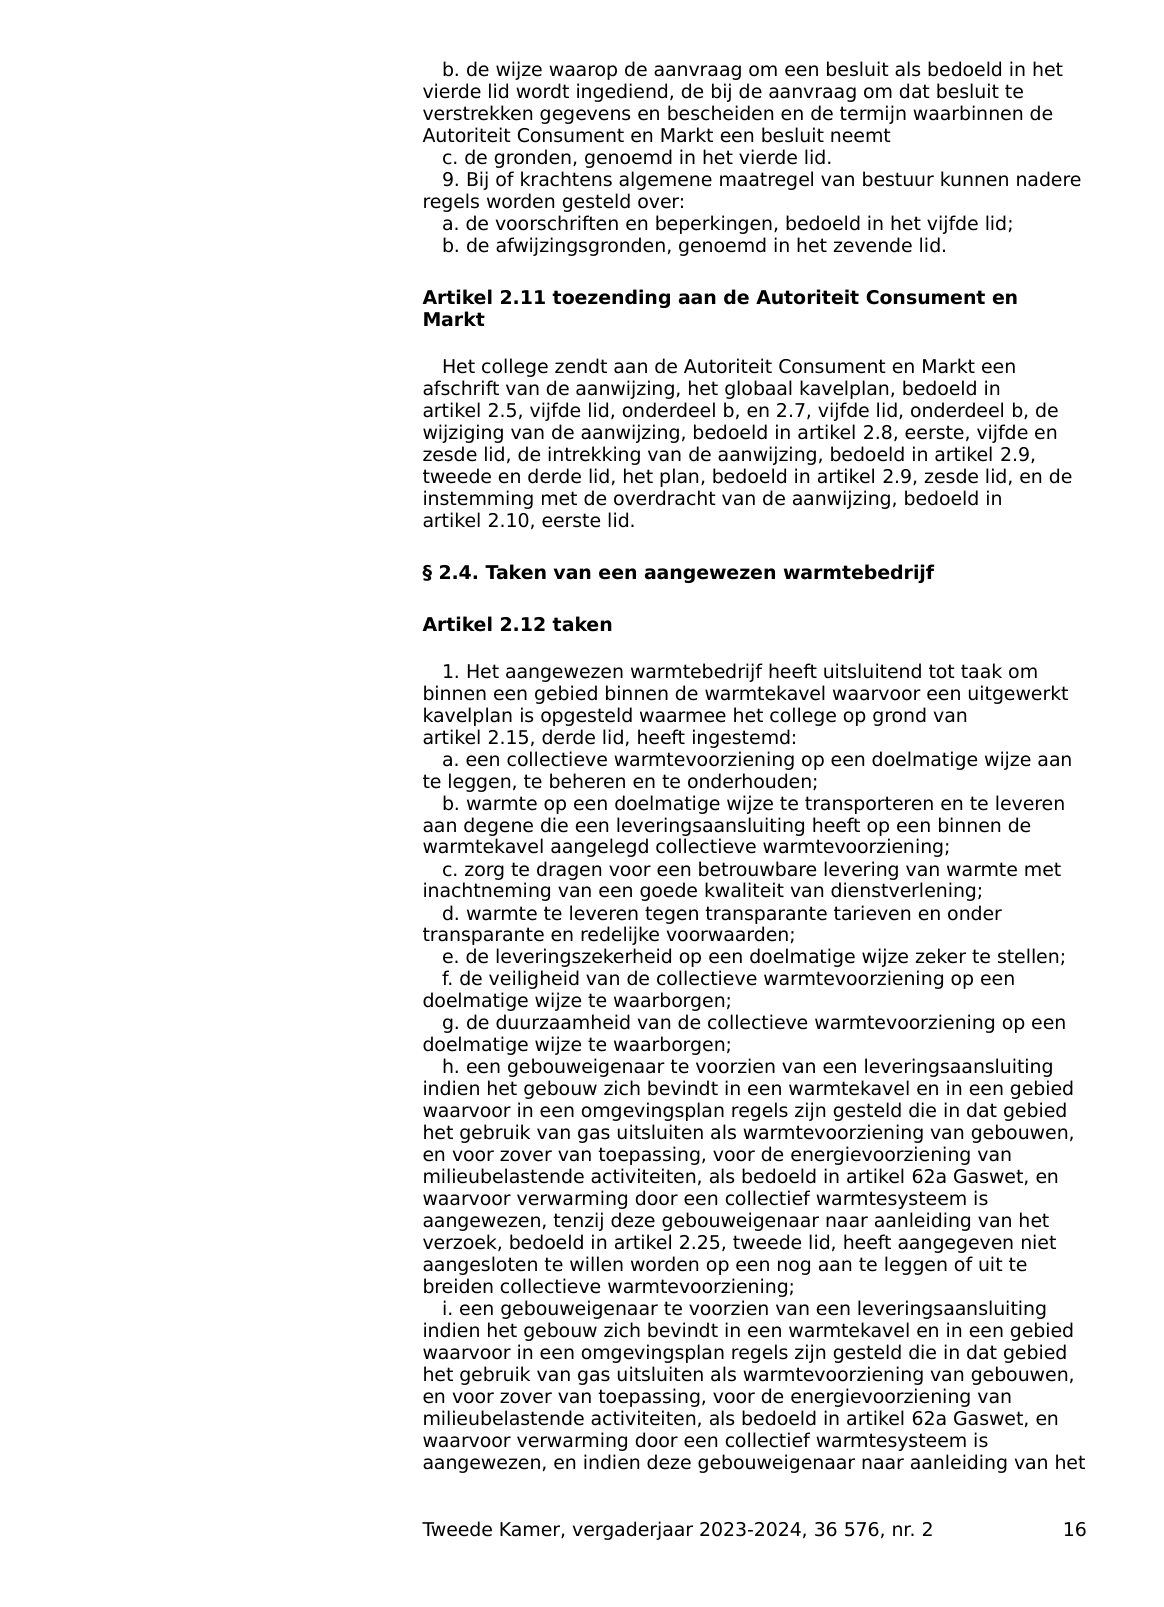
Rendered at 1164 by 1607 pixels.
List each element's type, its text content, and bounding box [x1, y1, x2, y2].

text c. de gronden, genoemd in het vierde lid. [422, 147, 1087, 169]
text e. de leveringszekerheid op een doelmatige wijze zeker te stellen; [422, 946, 1087, 968]
text i. een gebouweigenaar te voorzien van een leveringsaansluiting indien het gebouw zich bevindt in een warmtekavel en in een gebied waarvoor in een omgevingsplan regels zijn gesteld die in dat gebied het gebruik van gas uitsluiten als warmtevoorziening van gebouwen, en voor zover van toepassing, voor de energievoorziening van milieubelastende activiteiten, als bedoeld in artikel 62a Gaswet, en waarvoor verwarming door een collectief warmtesysteem is aangewezen, en indien deze gebouweigenaar naar aanleiding van het [422, 1298, 1087, 1474]
text h. een gebouweigenaar te voorzien van een leveringsaansluiting indien het gebouw zich bevindt in een warmtekavel en in een gebied waarvoor in een omgevingsplan regels zijn gesteld die in dat gebied het gebruik van gas uitsluiten als warmtevoorziening van gebouwen, en voor zover van toepassing, voor de energievoorziening van milieubelastende activiteiten, als bedoeld in artikel 62a Gaswet, en waarvoor verwarming door een collectief warmtesysteem is aangewezen, tenzij deze gebouweigenaar naar aanleiding van het verzoek, bedoeld in artikel 2.25, tweede lid, heeft aangegeven niet aangesloten te willen worden op een nog aan te leggen of uit te breiden collectieve warmtevoorziening; [422, 1056, 1087, 1298]
subtitle § 2.4. Taken van een aangewezen warmtebedrijf [422, 562, 1087, 584]
text d. warmte te leveren tegen transparante tarieven en onder transparante en redelijke voorwaarden; [422, 902, 1087, 946]
text a. een collectieve warmtevoorziening op een doelmatige wijze aan te leggen, te beheren en te onderhouden; [422, 748, 1087, 792]
text b. de afwijzingsgronden, genoemd in het zevende lid. [422, 235, 1087, 257]
text c. zorg te dragen voor een betrouwbare levering van warmte met inachtneming van een goede kwaliteit van dienstverlening; [422, 858, 1087, 902]
subtitle Artikel 2.11 toezending aan de Autoriteit Consument en Markt [422, 287, 1087, 331]
text f. de veiligheid van de collectieve warmtevoorziening op een doelmatige wijze te waarborgen; [422, 968, 1087, 1012]
text 9. Bij of krachtens algemene maatregel van bestuur kunnen nadere regels worden gesteld over: [422, 169, 1087, 213]
text Het college zendt aan de Autoriteit Consument en Markt een afschrift van de aanwijzing, het globaal kavelplan, bedoeld in artikel 2.5, vijfde lid, onderdeel b, en 2.7, vijfde lid, onderdeel b, de wijziging van de aanwijzing, bedoeld in artikel 2.8, eerste, vijfde en zesde lid, de intrekking van de aanwijzing, bedoeld in artikel 2.9, tweede en derde lid, het plan, bedoeld in artikel 2.9, zesde lid, en de instemming met de overdracht van de aanwijzing, bedoeld in artikel 2.10, eerste lid. [422, 356, 1087, 532]
text b. de wijze waarop de aanvraag om een besluit als bedoeld in het vierde lid wordt ingediend, de bij de aanvraag om dat besluit te verstrekken gegevens en bescheiden en de termijn waarbinnen de Autoriteit Consument en Markt een besluit neemt [422, 59, 1087, 147]
text 1. Het aangewezen warmtebedrijf heeft uitsluitend tot taak om binnen een gebied binnen de warmtekavel waarvoor een uitgewerkt kavelplan is opgesteld waarmee het college op grond van artikel 2.15, derde lid, heeft ingestemd: [422, 661, 1087, 748]
subtitle Artikel 2.12 taken [422, 614, 1087, 636]
text g. de duurzaamheid van de collectieve warmtevoorziening op een doelmatige wijze te waarborgen; [422, 1012, 1087, 1056]
text a. de voorschriften en beperkingen, bedoeld in het vijfde lid; [422, 213, 1087, 235]
text b. warmte op een doelmatige wijze te transporteren en te leveren aan degene die een leveringsaansluiting heeft op een binnen de warmtekavel aangelegd collectieve warmtevoorziening; [422, 792, 1087, 858]
